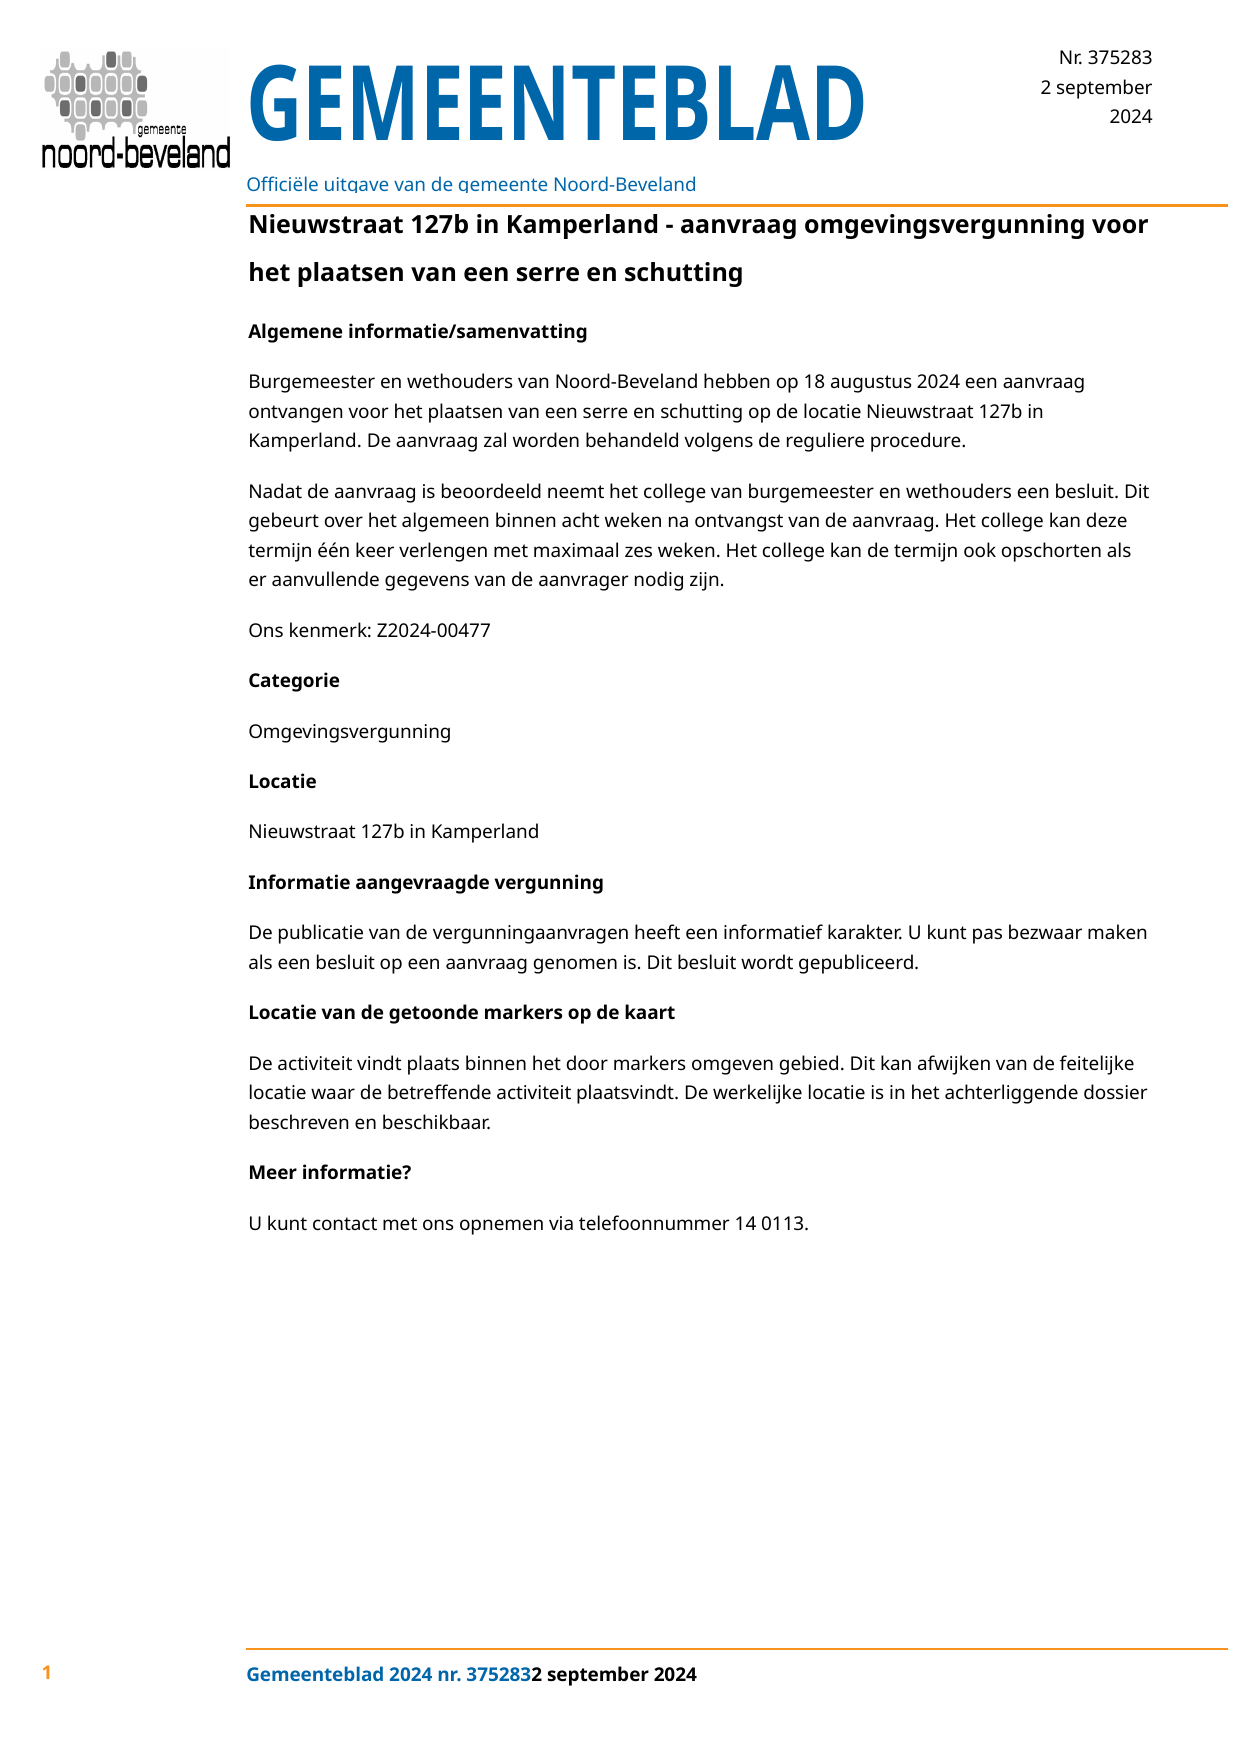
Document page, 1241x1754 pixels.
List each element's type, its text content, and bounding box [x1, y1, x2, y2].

text Nieuwstraat 127b in Kamperland [248, 819, 1152, 844]
text Omgevingsvergunning [248, 718, 1152, 744]
text De publicatie van de vergunningaanvragen heeft een informatief karakter. U kunt pas bezwaar maken als een besluit op een aanvraag genomen is. Dit besluit wordt gepubliceerd. [248, 919, 1152, 975]
text Locatie van de getoonde markers op de kaart [248, 999, 1152, 1025]
text Burgemeester en wethouders van Noord-Beveland hebben op 18 augustus 2024 een aanvraag ontvangen voor het plaatsen van een serre en schutting op de locatie Nieuwstraat 127b in Kamperland. De aanvraag zal worden behandeld volgens de reguliere procedure. [248, 368, 1152, 453]
text Locatie [248, 768, 1152, 794]
picture [41, 47, 231, 172]
text Meer informatie? [248, 1159, 1152, 1185]
text Nadat de aanvraag is beoordeeld neemt het college van burgemeester en wethouders een besluit. Dit gebeurt over het algemeen binnen acht weken na ontvangst van de aanvraag. Het college kan deze termijn één keer verlengen met maximaal zes weken. Het college kan de termijn ook opschorten als er aanvullende gegevens van de aanvrager nodig zijn. [248, 478, 1152, 592]
text Nieuwstraat 127b in Kamperland - aanvraag omgevingsvergunning voor het plaatsen van een serre en schutting [248, 207, 1152, 288]
text U kunt contact met ons opnemen via telefoonnummer 14 0113. [248, 1210, 1152, 1236]
text Ons kenmerk: Z2024-00477 [248, 617, 1152, 643]
text Algemene informatie/samenvatting [248, 318, 1152, 344]
text Informatie aangevraagde vergunning [248, 869, 1152, 895]
text De activiteit vindt plaats binnen het door markers omgeven gebied. Dit kan afwijken van de feitelijke locatie waar de betreffende activiteit plaatsvindt. De werkelijke locatie is in het achterliggende dossier beschreven en beschikbaar. [248, 1050, 1152, 1135]
text Categorie [248, 667, 1152, 693]
